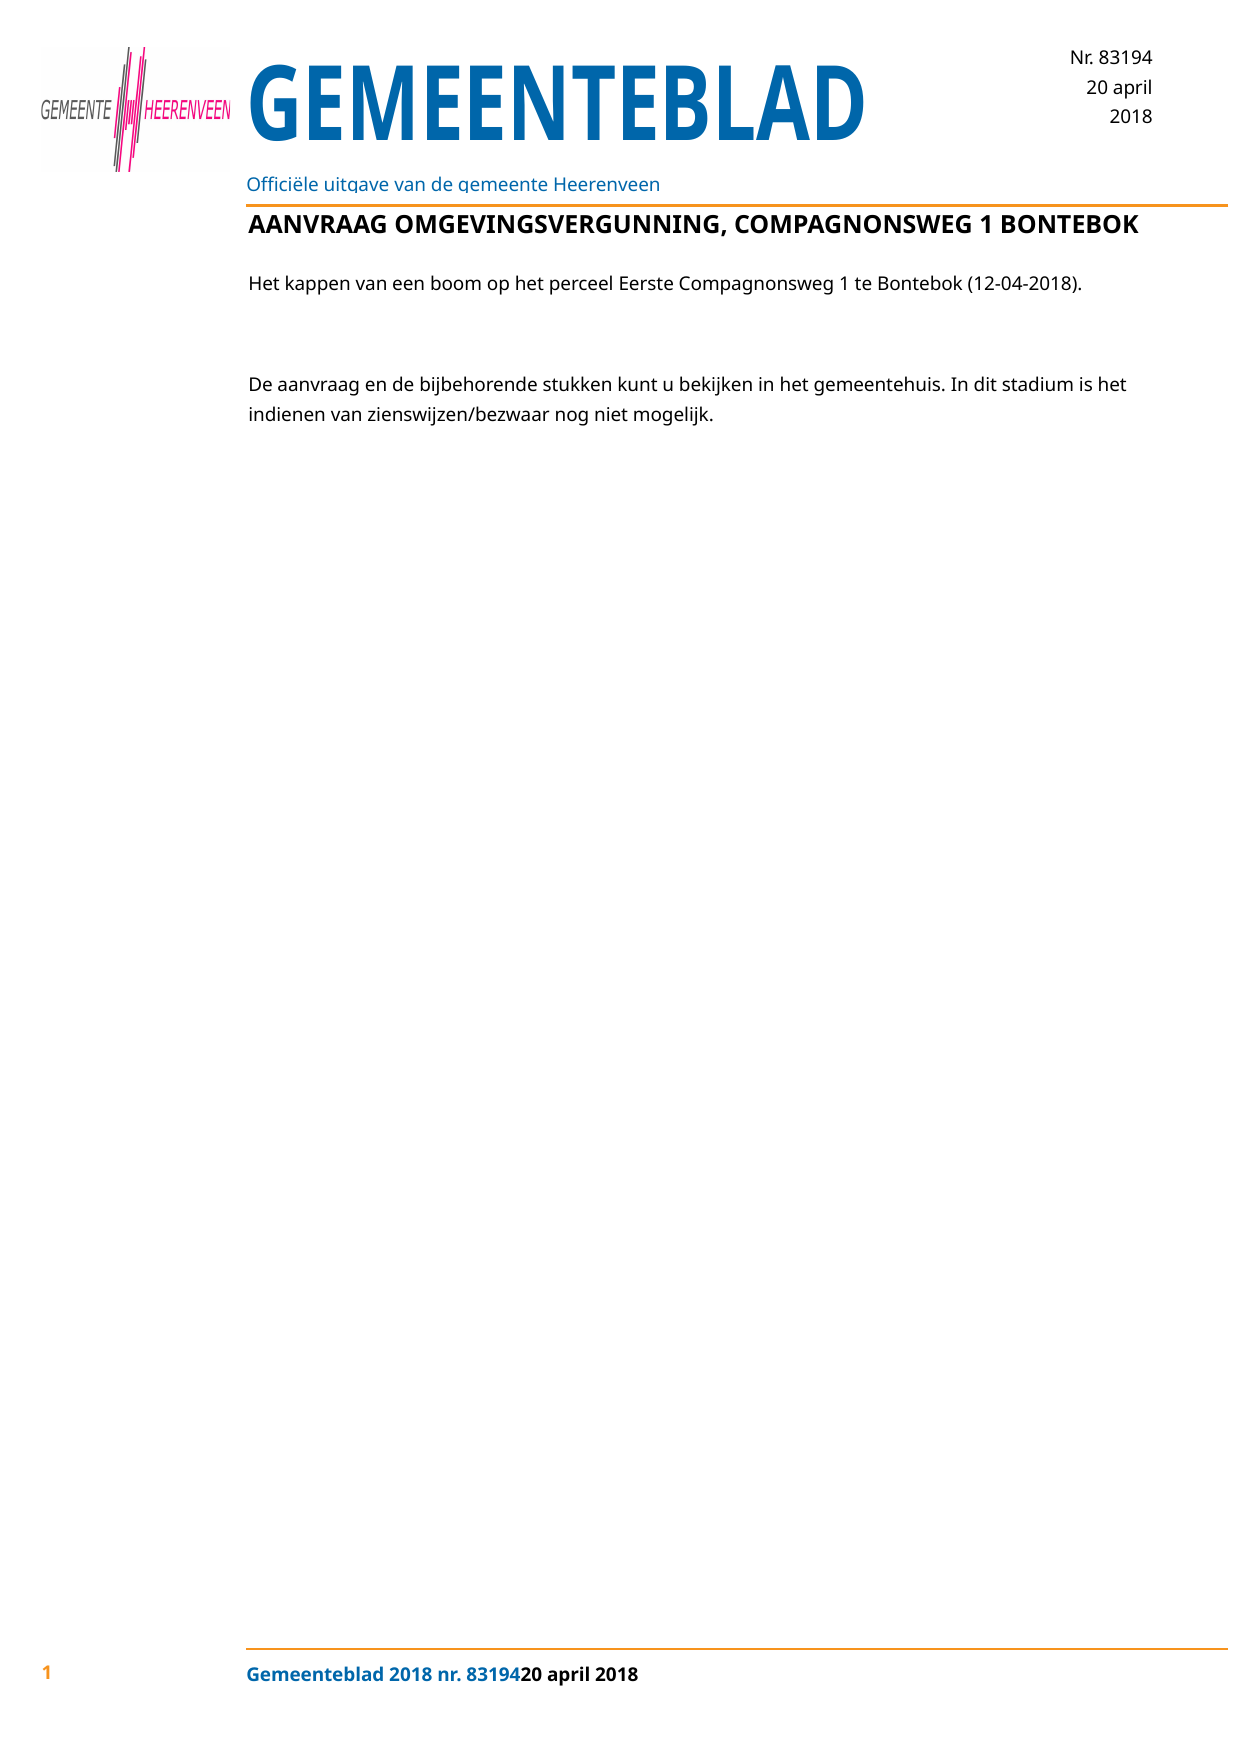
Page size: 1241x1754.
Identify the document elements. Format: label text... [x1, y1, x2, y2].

text De aanvraag en de bijbehorende stukken kunt u bekijken in het gemeentehuis. In dit stadium is het indienen van zienswijzen/bezwaar nog niet mogelijk. [248, 371, 1152, 426]
text Het kappen van een boom op het perceel Eerste Compagnonsweg 1 te Bontebok (12-04-2018). [248, 270, 1152, 296]
picture [41, 47, 231, 172]
text AANVRAAG OMGEVINGSVERGUNNING, COMPAGNONSWEG 1 BONTEBOK [248, 207, 1152, 241]
